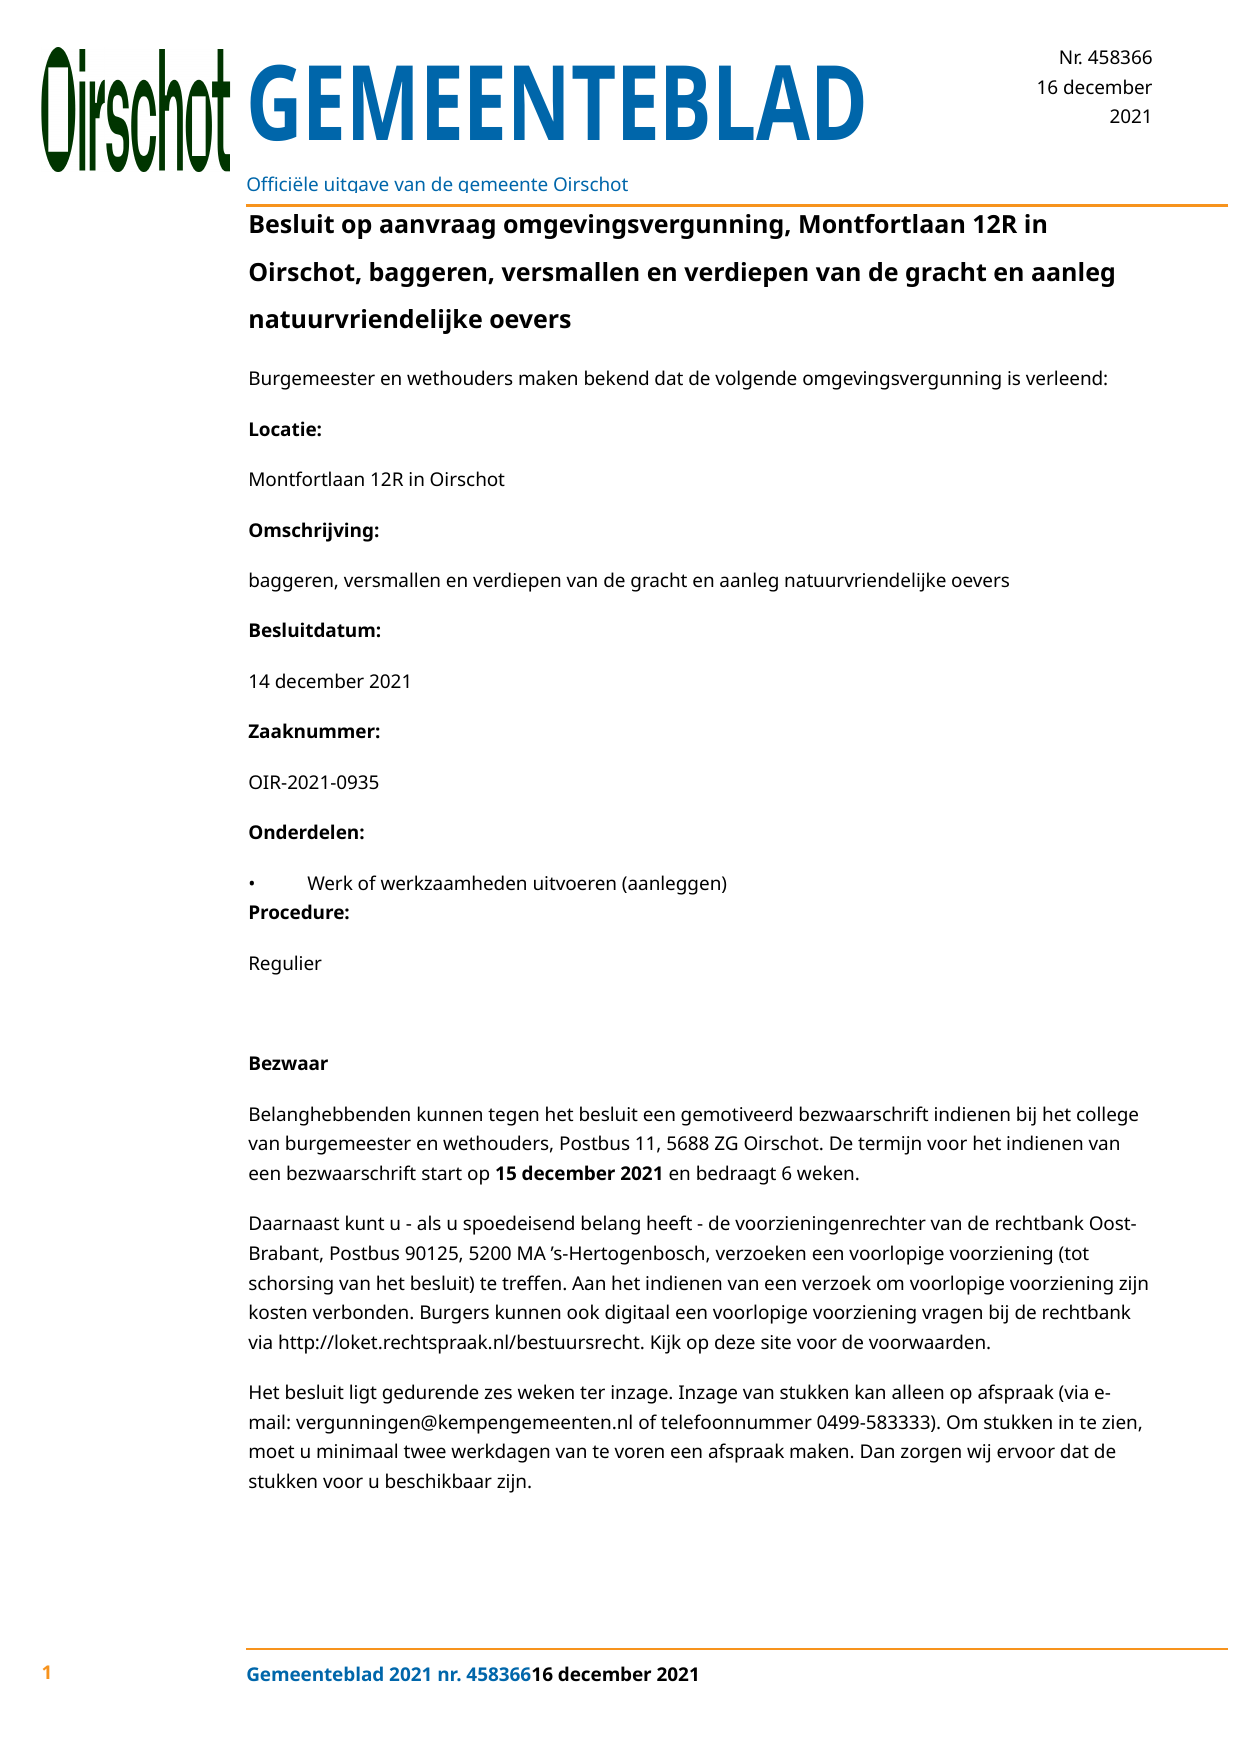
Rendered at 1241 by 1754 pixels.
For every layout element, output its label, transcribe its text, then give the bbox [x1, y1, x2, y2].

text Onderdelen: [248, 819, 1152, 845]
text Omschrijving: [248, 517, 1152, 542]
text OIR-2021-0935 [248, 769, 1152, 794]
text Besluitdatum: [248, 618, 1152, 643]
text Regulier [248, 950, 1152, 975]
text Belanghebbenden kunnen tegen het besluit een gemotiveerd bezwaarschrift indienen bij het college van burgemeester en wethouders, Postbus 11, 5688 ZG Oirschot. De termijn voor het indienen van een bezwaarschrift start op 15 december 2021 en bedraagt 6 weken. [248, 1101, 1152, 1186]
text 14 december 2021 [248, 668, 1152, 694]
text Bezwaar [248, 1051, 1152, 1076]
text baggeren, versmallen en verdiepen van de gracht en aanleg natuurvriendelijke oevers [248, 567, 1152, 593]
picture [41, 47, 231, 172]
text Montfortlaan 12R in Oirschot [248, 466, 1152, 492]
list Werk of werkzaamheden uitvoeren (aanleggen) [248, 870, 1152, 895]
text Locatie: [248, 416, 1152, 442]
text Zaaknummer: [248, 718, 1152, 744]
text Daarnaast kunt u - als u spoedeisend belang heeft - de voorzieningenrechter van de rechtbank Oost-Brabant, Postbus 90125, 5200 MA ’s-Hertogenbosch, verzoeken een voorlopige voorziening (tot schorsing van het besluit) te treffen. Aan het indienen van een verzoek om voorlopige voorziening zijn kosten verbonden. Burgers kunnen ook digitaal een voorlopige voorziening vragen bij de rechtbank via http://loket.rechtspraak.nl/bestuursrecht. Kijk op deze site voor de voorwaarden. [248, 1211, 1152, 1354]
text Het besluit ligt gedurende zes weken ter inzage. Inzage van stukken kan alleen op afspraak (via e-mail: vergunningen@kempengemeenten.nl of telefoonnummer 0499-583333). Om stukken in te zien, moet u minimaal twee werkdagen van te voren een afspraak maken. Dan zorgen wij ervoor dat de stukken voor u beschikbaar zijn. [248, 1379, 1152, 1494]
text Besluit op aanvraag omgevingsvergunning, Montfortlaan 12R in Oirschot, baggeren, versmallen en verdiepen van de gracht en aanleg natuurvriendelijke oevers [248, 207, 1152, 336]
text Procedure: [248, 899, 1152, 925]
text Burgemeester en wethouders maken bekend dat de volgende omgevingsvergunning is verleend: [248, 366, 1152, 391]
